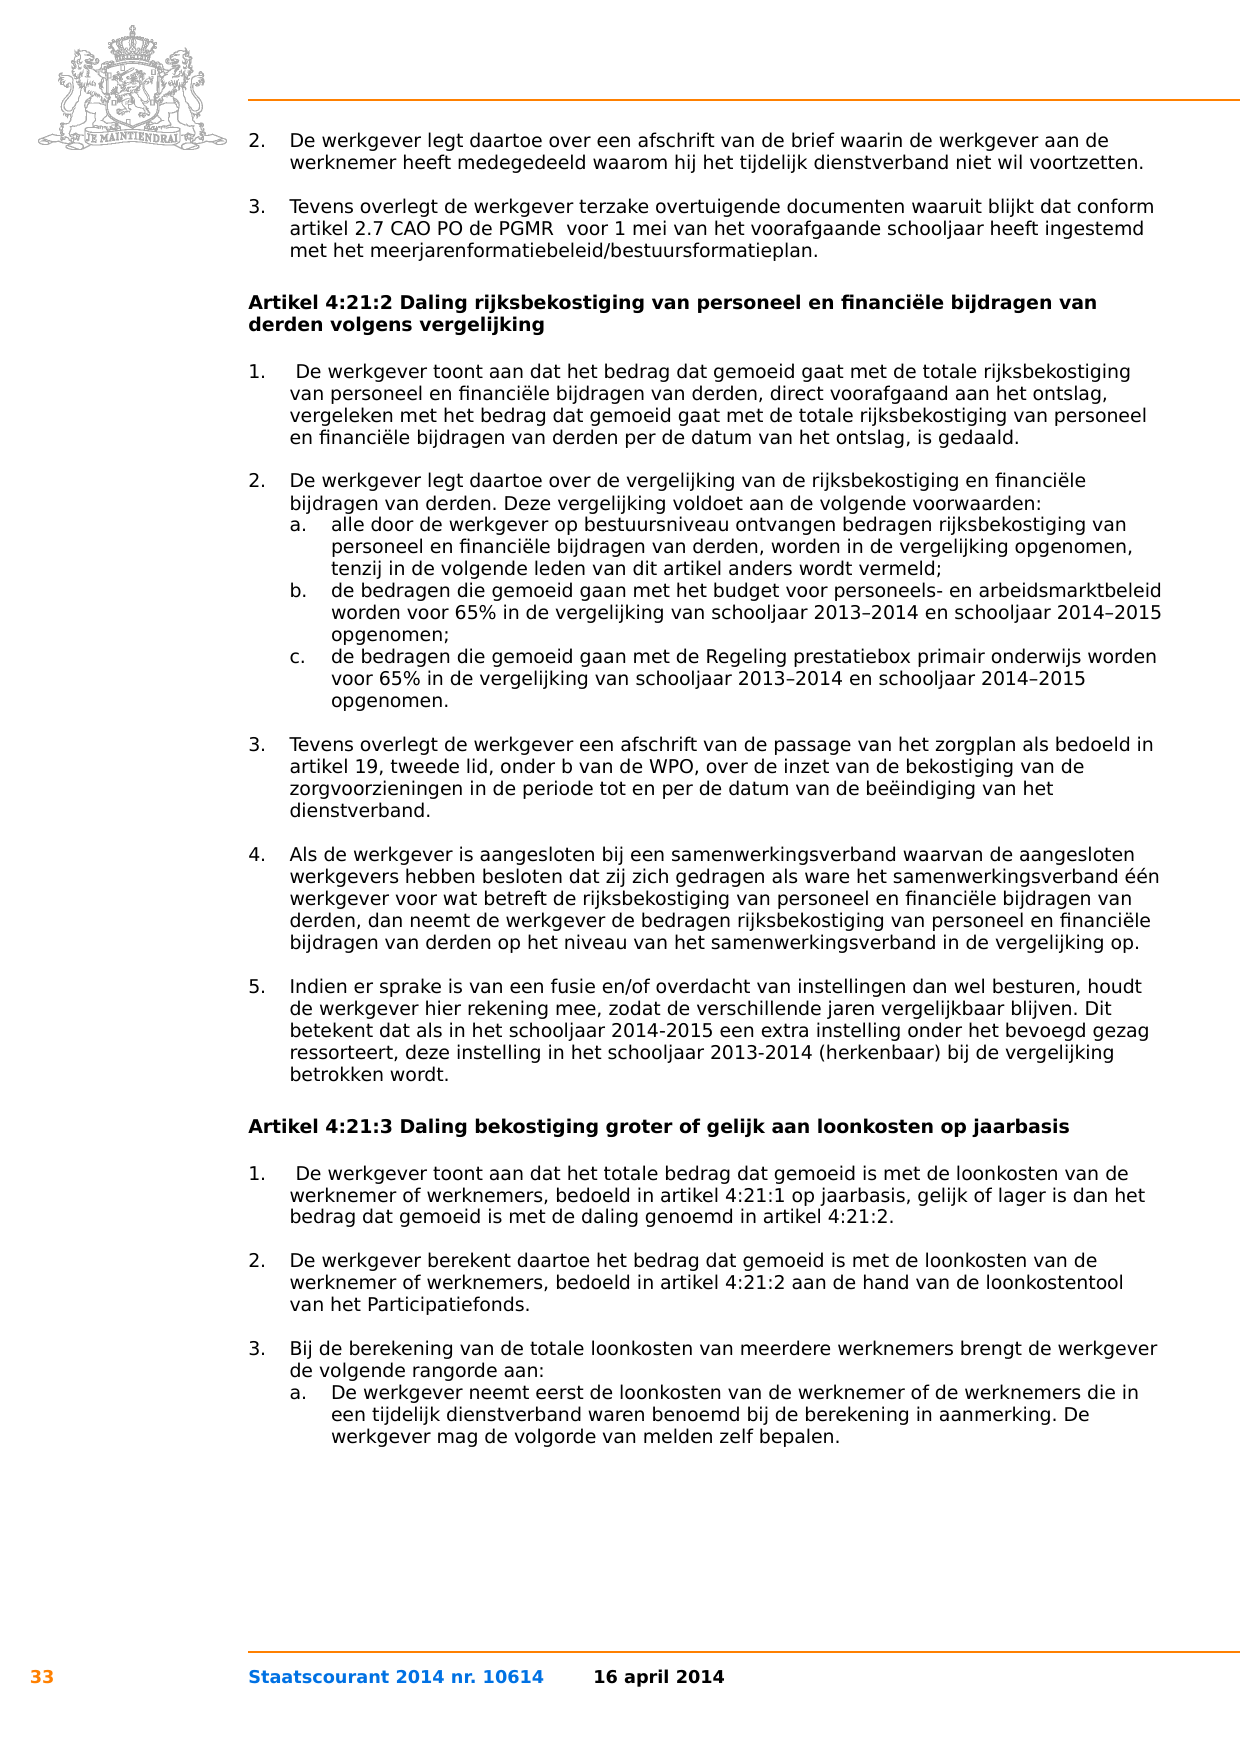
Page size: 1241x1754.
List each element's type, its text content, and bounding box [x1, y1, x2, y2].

text 1. De werkgever toont aan dat het totale bedrag dat gemoeid is met de loonkosten van de werknemer of werknemers, bedoeld in artikel 4:21:1 op jaarbasis, gelijk of lager is dan het bedrag dat gemoeid is met de daling genoemd in artikel 4:21:2. [248, 1162, 1163, 1228]
text 1. De werkgever toont aan dat het bedrag dat gemoeid gaat met de totale rijksbekostiging van personeel en financiële bijdragen van derden, direct voorafgaand aan het ontslag, vergeleken met het bedrag dat gemoeid gaat met de totale rijksbekostiging van personeel en financiële bijdragen van derden per de datum van het ontslag, is gedaald. [248, 361, 1163, 448]
text 3. Bij de berekening van de totale loonkosten van meerdere werknemers brengt de werkgever de volgende rangorde aan: [248, 1338, 1163, 1382]
text 2. De werkgever legt daartoe over een afschrift van de brief waarin de werkgever aan de werknemer heeft medegedeeld waarom hij het tijdelijk dienstverband niet wil voortzetten. [248, 130, 1163, 174]
text c. de bedragen die gemoeid gaan met de Regeling prestatiebox primair onderwijs worden voor 65% in de vergelijking van schooljaar 2013–2014 en schooljaar 2014–2015 opgenomen. [289, 646, 1163, 712]
text 2. De werkgever legt daartoe over de vergelijking van de rijksbekostiging en financiële bijdragen van derden. Deze vergelijking voldoet aan de volgende voorwaarden: [248, 470, 1163, 514]
text b. de bedragen die gemoeid gaan met het budget voor personeels- en arbeidsmarktbeleid worden voor 65% in de vergelijking van schooljaar 2013–2014 en schooljaar 2014–2015 opgenomen; [289, 580, 1163, 646]
picture [38, 25, 227, 150]
text 5. Indien er sprake is van een fusie en/of overdacht van instellingen dan wel besturen, houdt de werkgever hier rekening mee, zodat de verschillende jaren vergelijkbaar blijven. Dit betekent dat als in het schooljaar 2014-2015 een extra instelling onder het bevoegd gezag ressorteert, deze instelling in het schooljaar 2013-2014 (herkenbaar) bij de vergelijking betrokken wordt. [248, 976, 1163, 1086]
text a. alle door de werkgever op bestuursniveau ontvangen bedragen rijksbekostiging van personeel en financiële bijdragen van derden, worden in de vergelijking opgenomen, tenzij in de volgende leden van dit artikel anders wordt vermeld; [289, 514, 1163, 580]
text 4. Als de werkgever is aangesloten bij een samenwerkingsverband waarvan de aangesloten werkgevers hebben besloten dat zij zich gedragen als ware het samenwerkingsverband één werkgever voor wat betreft de rijksbekostiging van personeel en financiële bijdragen van derden, dan neemt de werkgever de bedragen rijksbekostiging van personeel en financiële bijdragen van derden op het niveau van het samenwerkingsverband in de vergelijking op. [248, 844, 1163, 954]
text 2. De werkgever berekent daartoe het bedrag dat gemoeid is met de loonkosten van de werknemer of werknemers, bedoeld in artikel 4:21:2 aan de hand van de loonkostentool van het Participatiefonds. [248, 1250, 1163, 1316]
text 3. Tevens overlegt de werkgever terzake overtuigende documenten waaruit blijkt dat conform artikel 2.7 CAO PO de PGMR voor 1 mei van het voorafgaande schooljaar heeft ingestemd met het meerjarenformatiebeleid/bestuursformatieplan. [248, 196, 1163, 262]
subtitle Artikel 4:21:3 Daling bekostiging groter of gelijk aan loonkosten op jaarbasis [248, 1116, 1163, 1137]
text 3. Tevens overlegt de werkgever een afschrift van de passage van het zorgplan als bedoeld in artikel 19, tweede lid, onder b van de WPO, over de inzet van de bekostiging van de zorgvoorzieningen in de periode tot en per de datum van de beëindiging van het dienstverband. [248, 734, 1163, 822]
subtitle Artikel 4:21:2 Daling rijksbekostiging van personeel en financiële bijdragen van derden volgens vergelijking [248, 292, 1163, 336]
text a. De werkgever neemt eerst de loonkosten van de werknemer of de werknemers die in een tijdelijk dienstverband waren benoemd bij de berekening in aanmerking. De werkgever mag de volgorde van melden zelf bepalen. [289, 1382, 1163, 1448]
